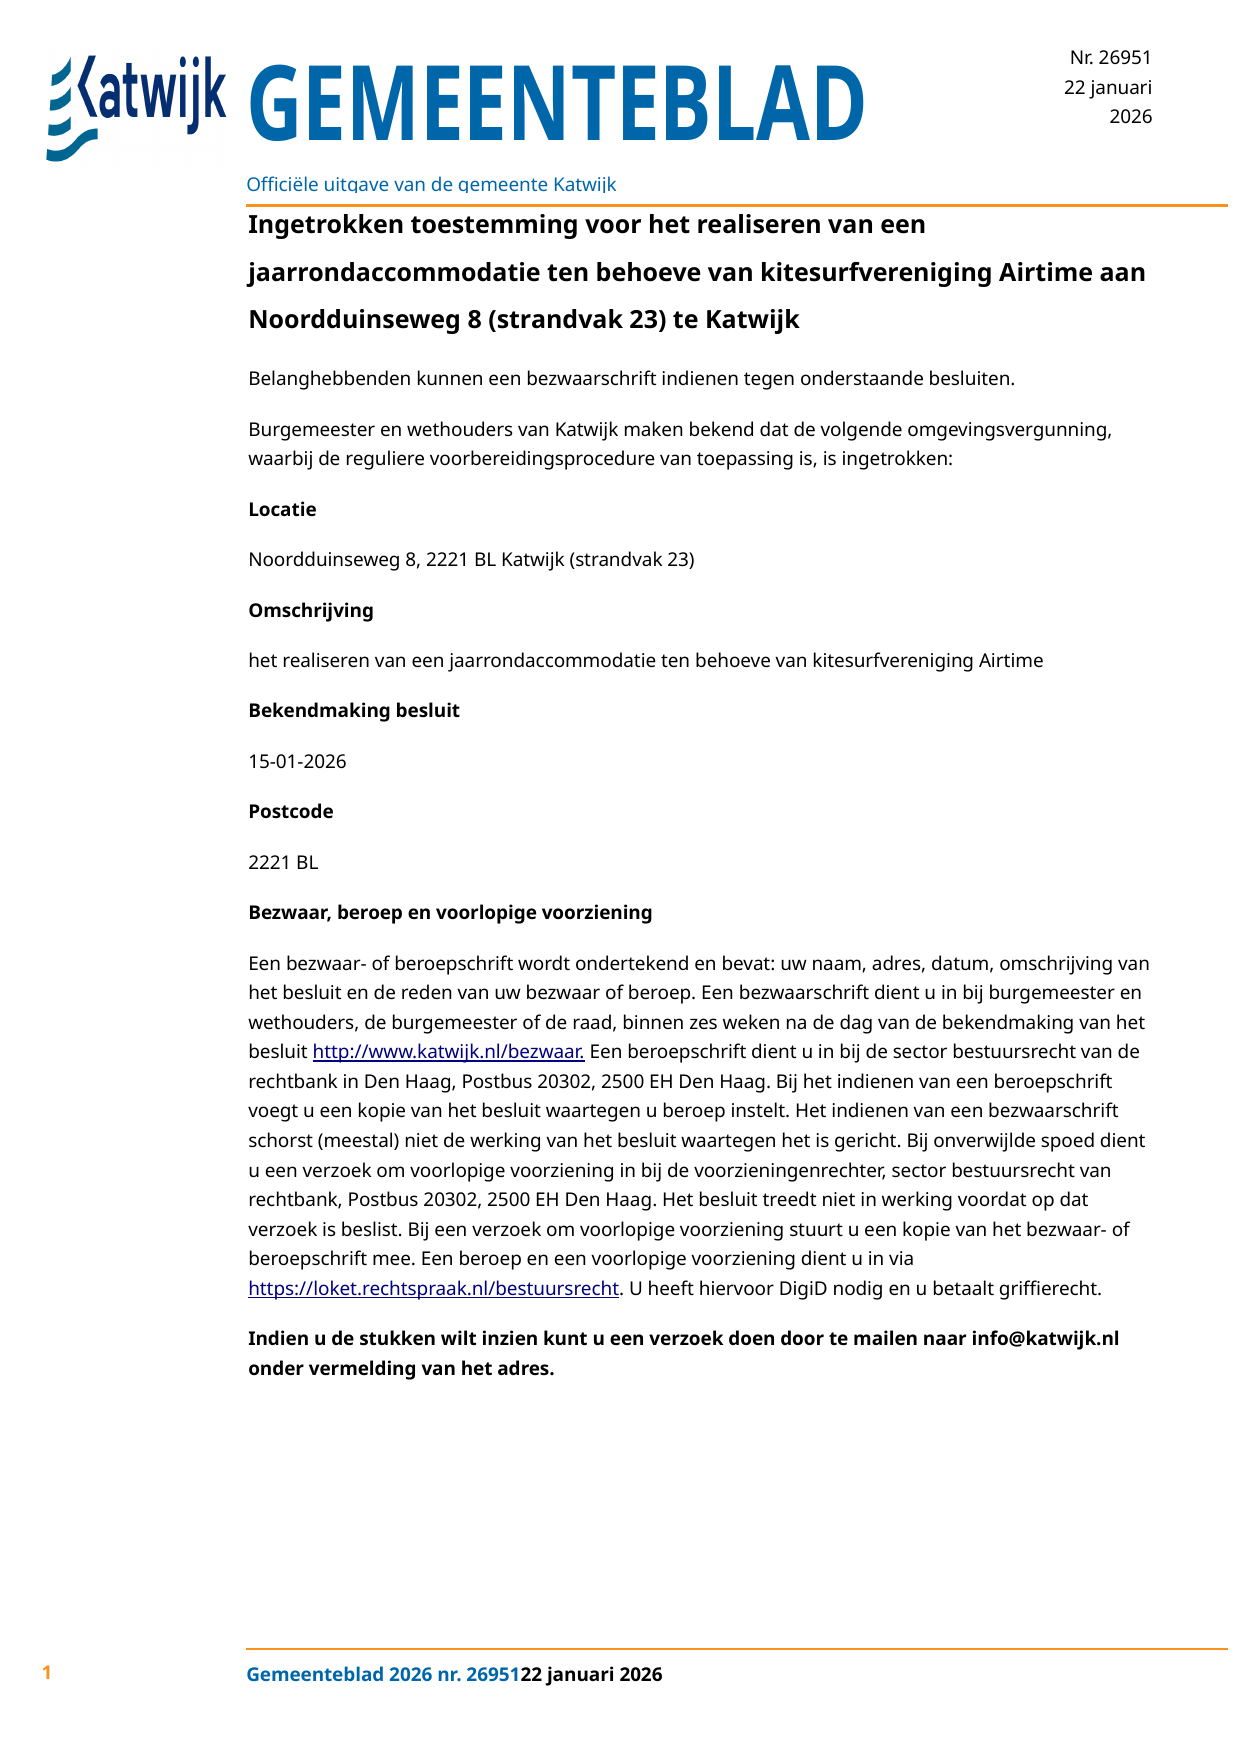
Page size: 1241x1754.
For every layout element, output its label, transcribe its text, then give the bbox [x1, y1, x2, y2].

text Postcode [248, 798, 1152, 824]
text het realiseren van een jaarrondaccommodatie ten behoeve van kitesurfvereniging Airtime [248, 647, 1152, 673]
text Indien u de stukken wilt inzien kunt u een verzoek doen door te mailen naar info@katwijk.nl onder vermelding van het adres. [248, 1326, 1152, 1381]
text Ingetrokken toestemming voor het realiseren van een jaarrondaccommodatie ten behoeve van kitesurfvereniging Airtime aan Noordduinseweg 8 (strandvak 23) te Katwijk [248, 207, 1152, 336]
text 15-01-2026 [248, 748, 1152, 774]
text Bekendmaking besluit [248, 698, 1152, 723]
text Locatie [248, 496, 1152, 522]
text Burgemeester en wethouders van Katwijk maken bekend dat de volgende omgevingsvergunning, waarbij de reguliere voorbereidingsprocedure van toepassing is, is ingetrokken: [248, 416, 1152, 471]
text Omschrijving [248, 597, 1152, 622]
text 2221 BL [248, 849, 1152, 874]
text Bezwaar, beroep en voorlopige voorziening [248, 899, 1152, 925]
picture [41, 47, 231, 172]
text Een bezwaar- of beroepschrift wordt ondertekend en bevat: uw naam, adres, datum, omschrijving van het besluit en de reden van uw bezwaar of beroep. Een bezwaarschrift dient u in bij burgemeester en wethouders, de burgemeester of de raad, binnen zes weken na de dag van de bekendmaking van het besluit http://www.katwijk.nl/bezwaar. Een beroepschrift dient u in bij de sector bestuursrecht van de rechtbank in Den Haag, Postbus 20302, 2500 EH Den Haag. Bij het indienen van een beroepschrift voegt u een kopie van het besluit waartegen u beroep instelt. Het indienen van een bezwaarschrift schorst (meestal) niet de werking van het besluit waartegen het is gericht. Bij onverwijlde spoed dient u een verzoek om voorlopige voorziening in bij de voorzieningenrechter, sector bestuursrecht van rechtbank, Postbus 20302, 2500 EH Den Haag. Het besluit treedt niet in werking voordat op dat verzoek is beslist. Bij een verzoek om voorlopige voorziening stuurt u een kopie van het bezwaar- of beroepschrift mee. Een beroep en een voorlopige voorziening dient u in via https://loket.rechtspraak.nl/bestuursrecht. U heeft hiervoor DigiD nodig en u betaalt griffierecht. [248, 950, 1152, 1301]
text Noordduinseweg 8, 2221 BL Katwijk (strandvak 23) [248, 546, 1152, 572]
text Belanghebbenden kunnen een bezwaarschrift indienen tegen onderstaande besluiten. [248, 366, 1152, 391]
